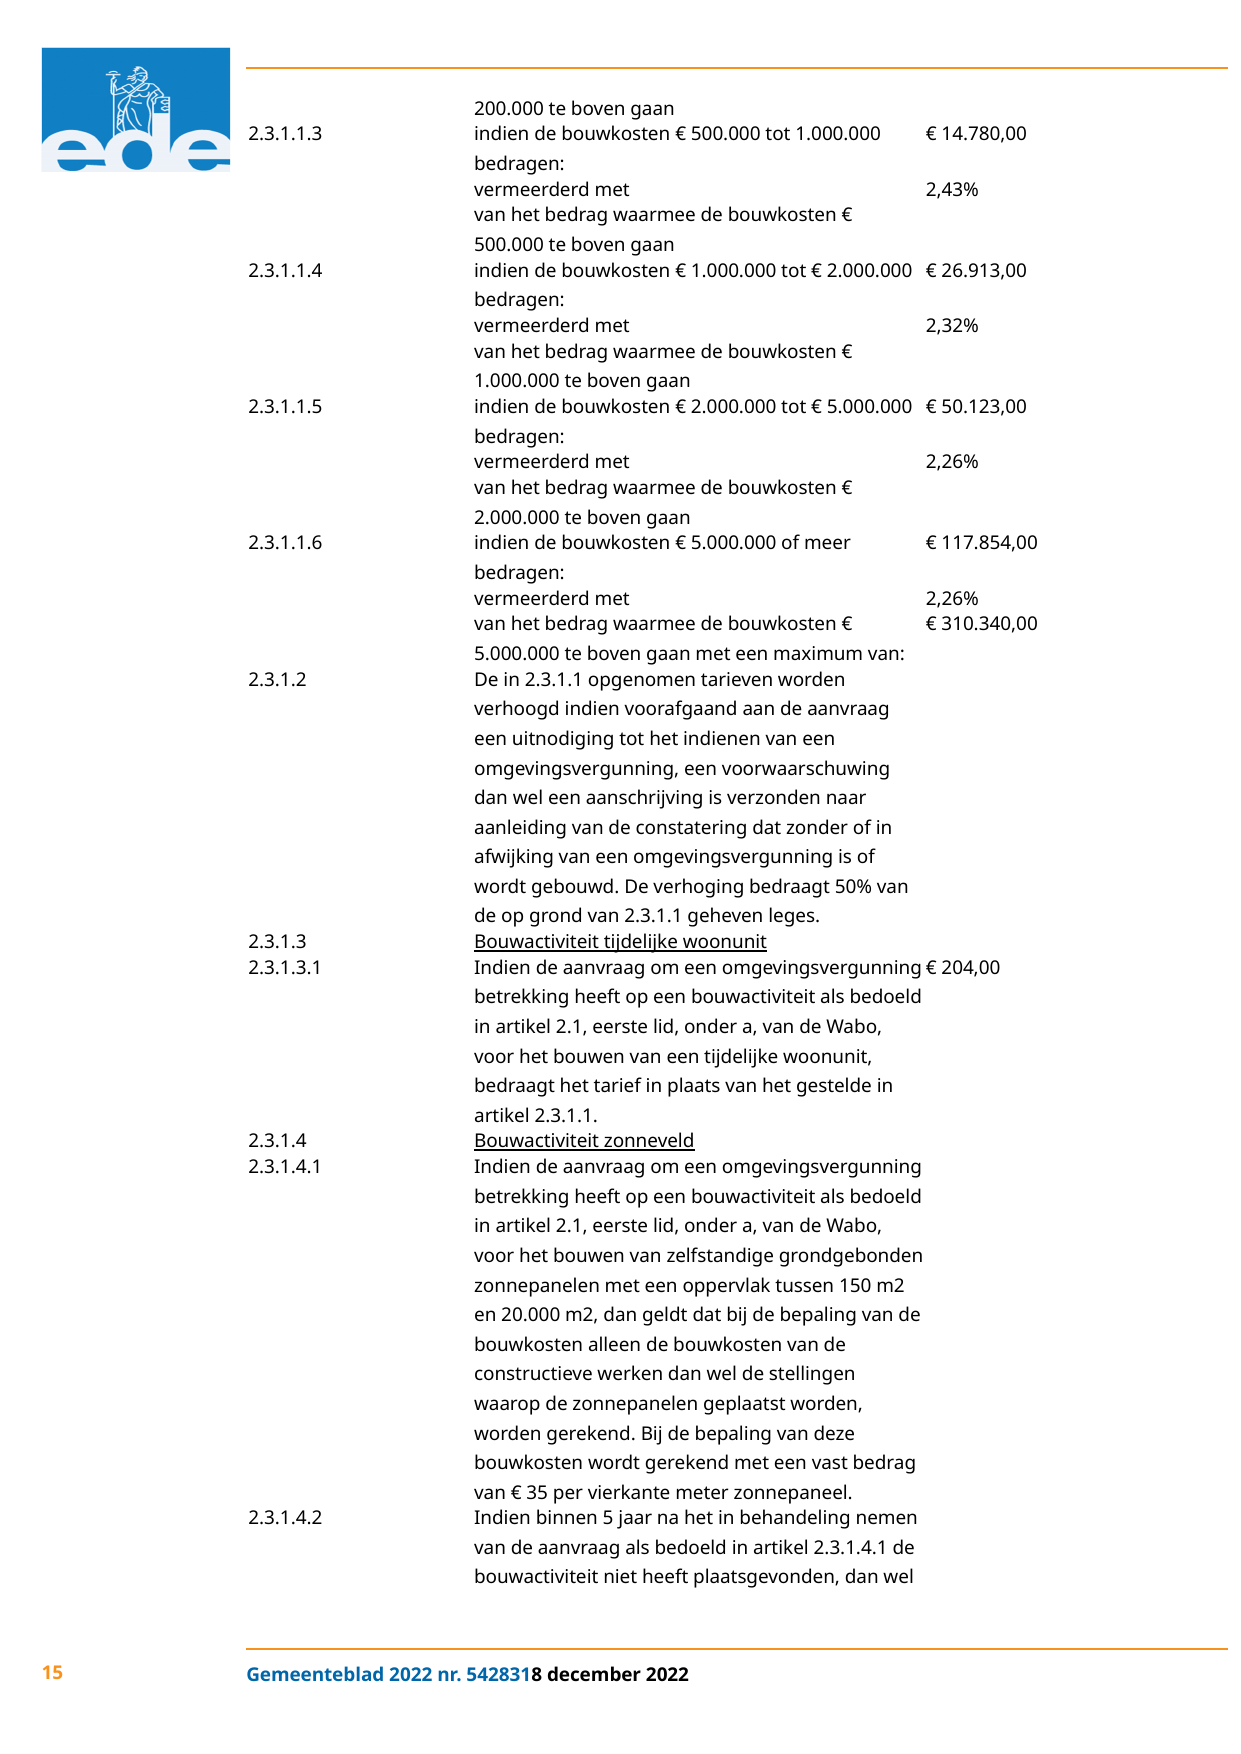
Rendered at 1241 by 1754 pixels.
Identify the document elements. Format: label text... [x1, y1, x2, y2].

table_cell Indien de aanvraag om een omgevingsvergunning betrekking heeft op een bouwactiviteit als bedoeld in artikel 2.1, eerste lid, onder a, van de Wabo, voor het bouwen van zelfstandige grondgebonden zonnepanelen met een oppervlak tussen 150 m2 en 20.000 m2, dan geldt dat bij de bepaling van de bouwkosten alleen de bouwkosten van de constructieve werken dan wel de stellingen waarop de zonnepanelen geplaatst worden, worden gerekend. Bij de bepaling van deze bouwkosten wordt gerekend met een vast bedrag van € 35 per vierkante meter zonnepaneel. [474, 1154, 926, 1504]
table_cell 2.3.1.1.4 [248, 257, 474, 312]
table_cell [248, 611, 474, 666]
table_cell vermeerderd met [474, 176, 926, 202]
table_cell [248, 202, 474, 257]
table_cell € 204,00 [926, 954, 1152, 1128]
table_cell [248, 474, 474, 529]
table_cell van het bedrag waarmee de bouwkosten € 5.000.000 te boven gaan met een maximum van: [474, 611, 926, 666]
table_cell € 117.854,00 [926, 530, 1152, 585]
table_cell indien de bouwkosten € 500.000 tot 1.000.000 bedragen: [474, 121, 926, 176]
table_cell [926, 474, 1152, 529]
table_cell [926, 928, 1152, 954]
table_cell 2,26% [926, 449, 1152, 474]
table_cell [926, 1505, 1152, 1589]
table_cell [926, 202, 1152, 257]
table_cell Indien binnen 5 jaar na het in behandeling nemen van de aanvraag als bedoeld in artikel 2.3.1.4.1 de bouwactiviteit niet heeft plaatsgevonden, dan wel [474, 1505, 926, 1589]
table_cell van het bedrag waarmee de bouwkosten € 1.000.000 te boven gaan [474, 338, 926, 393]
table_cell 2.3.1.1.6 [248, 530, 474, 585]
table_cell 2,26% [926, 585, 1152, 611]
table_cell [248, 338, 474, 393]
table_cell 2.3.1.3 [248, 928, 474, 954]
table_cell 200.000 te boven gaan [474, 95, 926, 121]
table_cell 2.3.1.3.1 [248, 954, 474, 1128]
table_cell 2.3.1.4.1 [248, 1154, 474, 1504]
table_cell vermeerderd met [474, 449, 926, 474]
table_cell 2.3.1.1.3 [248, 121, 474, 176]
table_cell 2.3.1.4.2 [248, 1505, 474, 1589]
table_cell [926, 338, 1152, 393]
table_cell indien de bouwkosten € 2.000.000 tot € 5.000.000 bedragen: [474, 393, 926, 448]
table_cell 2.3.1.2 [248, 666, 474, 928]
table_cell € 26.913,00 [926, 257, 1152, 312]
table_cell van het bedrag waarmee de bouwkosten € 500.000 te boven gaan [474, 202, 926, 257]
table_cell van het bedrag waarmee de bouwkosten € 2.000.000 te boven gaan [474, 474, 926, 529]
table_cell vermeerderd met [474, 585, 926, 611]
table_cell 2,43% [926, 176, 1152, 202]
table_cell Bouwactiviteit tijdelijke woonunit [474, 928, 926, 954]
table_cell [926, 1154, 1152, 1504]
table_cell € 310.340,00 [926, 611, 1152, 666]
table_cell vermeerderd met [474, 312, 926, 338]
table_cell [926, 95, 1152, 121]
table_cell [248, 585, 474, 611]
table_cell indien de bouwkosten € 5.000.000 of meer bedragen: [474, 530, 926, 585]
table_cell [248, 176, 474, 202]
table_cell [926, 666, 1152, 928]
table_cell 2.3.1.1.5 [248, 393, 474, 448]
table_cell De in 2.3.1.1 opgenomen tarieven worden verhoogd indien voorafgaand aan de aanvraag een uitnodiging tot het indienen van een omgevingsvergunning, een voorwaarschuwing dan wel een aanschrijving is verzonden naar aanleiding van de constatering dat zonder of in afwijking van een omgevingsvergunning is of wordt gebouwd. De verhoging bedraagt 50% van de op grond van 2.3.1.1 geheven leges. [474, 666, 926, 928]
table_cell indien de bouwkosten € 1.000.000 tot € 2.000.000 bedragen: [474, 257, 926, 312]
table_cell 2.3.1.4 [248, 1128, 474, 1153]
table_cell € 14.780,00 [926, 121, 1152, 176]
table_cell Indien de aanvraag om een omgevingsvergunning betrekking heeft op een bouwactiviteit als bedoeld in artikel 2.1, eerste lid, onder a, van de Wabo, voor het bouwen van een tijdelijke woonunit, bedraagt het tarief in plaats van het gestelde in artikel 2.3.1.1. [474, 954, 926, 1128]
picture [41, 47, 231, 172]
table_cell 2,32% [926, 312, 1152, 338]
table_cell Bouwactiviteit zonneveld [474, 1128, 926, 1153]
table_cell [248, 449, 474, 474]
table_cell [248, 95, 474, 121]
table_cell [926, 1128, 1152, 1153]
table_cell [248, 312, 474, 338]
table_cell € 50.123,00 [926, 393, 1152, 448]
